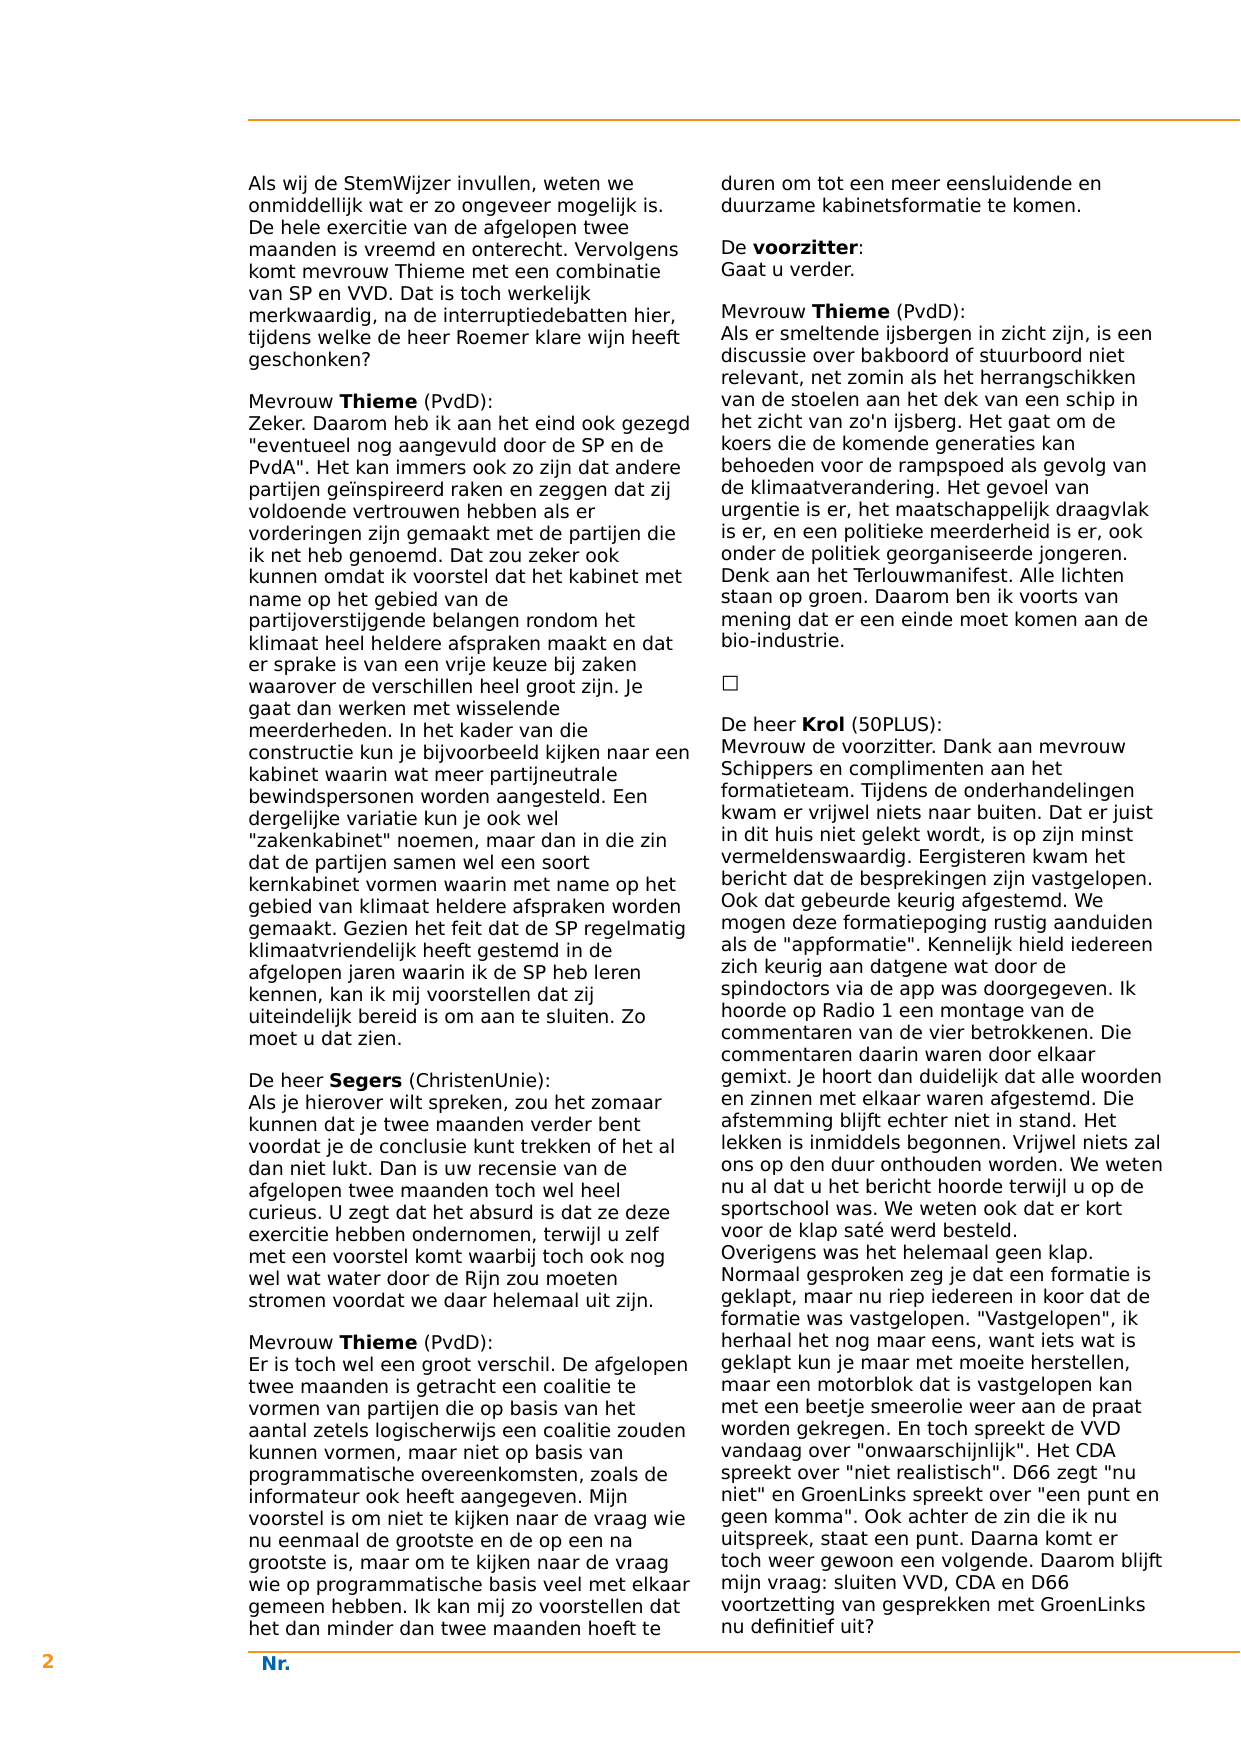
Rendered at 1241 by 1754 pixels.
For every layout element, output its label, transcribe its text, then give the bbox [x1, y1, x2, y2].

text Zeker. Daarom heb ik aan het eind ook gezegd "eventueel nog aangevuld door de SP en de PvdA". Het kan immers ook zo zijn dat andere partijen geïnspireerd raken en zeggen dat zij voldoende vertrouwen hebben als er vorderingen zijn gemaakt met de partijen die ik net heb genoemd. Dat zou zeker ook kunnen omdat ik voorstel dat het kabinet met name op het gebied van de partijoverstijgende belangen rondom het klimaat heel heldere afspraken maakt en dat er sprake is van een vrije keuze bij zaken waarover de verschillen heel groot zijn. Je gaat dan werken met wisselende meerderheden. In het kader van die constructie kun je bijvoorbeeld kijken naar een kabinet waarin wat meer partijneutrale bewindspersonen worden aangesteld. Een dergelijke variatie kun je ook wel "zakenkabinet" noemen, maar dan in die zin dat de partijen samen wel een soort kernkabinet vormen waarin met name op het gebied van klimaat heldere afspraken worden gemaakt. Gezien het feit dat de SP regelmatig klimaatvriendelijk heeft gestemd in de afgelopen jaren waarin ik de SP heb leren kennen, kan ik mij voorstellen dat zij uiteindelijk bereid is om aan te sluiten. Zo moet u dat zien. [248, 413, 691, 1050]
text Mevrouw de voorzitter. Dank aan mevrouw Schippers en complimenten aan het formatieteam. Tijdens de onderhandelingen kwam er vrijwel niets naar buiten. Dat er juist in dit huis niet gelekt wordt, is op zijn minst vermeldenswaardig. Eergisteren kwam het bericht dat de besprekingen zijn vastgelopen. Ook dat gebeurde keurig afgestemd. We mogen deze formatiepoging rustig aanduiden als de "appformatie". Kennelijk hield iedereen zich keurig aan datgene wat door de spindoctors via de app was doorgegeven. Ik hoorde op Radio 1 een montage van de commentaren van de vier betrokkenen. Die commentaren daarin waren door elkaar gemixt. Je hoort dan duidelijk dat alle woorden en zinnen met elkaar waren afgestemd. Die afstemming blijft echter niet in stand. Het lekken is inmiddels begonnen. Vrijwel niets zal ons op den duur onthouden worden. We weten nu al dat u het bericht hoorde terwijl u op de sportschool was. We weten ook dat er kort voor de klap saté werd besteld. [721, 736, 1163, 1242]
text De voorzitter: [721, 237, 1163, 259]
text Mevrouw Thieme (PvdD): [248, 1332, 691, 1354]
text Als wij de StemWijzer invullen, weten we onmiddellijk wat er zo ongeveer mogelijk is. De hele exercitie van de afgelopen twee maanden is vreemd en onterecht. Vervolgens komt mevrouw Thieme met een combinatie van SP en VVD. Dat is toch werkelijk merkwaardig, na de interruptiedebatten hier, tijdens welke de heer Roemer klare wijn heeft geschonken? [248, 173, 691, 371]
text Gaat u verder. [721, 259, 1163, 281]
text De heer Segers (ChristenUnie): [248, 1070, 691, 1092]
text duren om tot een meer eensluidende en duurzame kabinetsformatie te komen. [721, 173, 1163, 217]
text Er is toch wel een groot verschil. De afgelopen twee maanden is getracht een coalitie te vormen van partijen die op basis van het aantal zetels logischerwijs een coalitie zouden kunnen vormen, maar niet op basis van programmatische overeenkomsten, zoals de informateur ook heeft aangegeven. Mijn voorstel is om niet te kijken naar de vraag wie nu eenmaal de grootste en de op een na grootste is, maar om te kijken naar de vraag wie op programmatische basis veel met elkaar gemeen hebben. Ik kan mij zo voorstellen dat het dan minder dan twee maanden hoeft te [248, 1354, 691, 1639]
text Mevrouw Thieme (PvdD): [721, 301, 1163, 323]
text Als er smeltende ijsbergen in zicht zijn, is een discussie over bakboord of stuurboord niet relevant, net zomin als het herrangschikken van de stoelen aan het dek van een schip in het zicht van zo'n ijsberg. Het gaat om de koers die de komende generaties kan behoeden voor de rampspoed als gevolg van de klimaatverandering. Het gevoel van urgentie is er, het maatschappelijk draagvlak is er, en een politieke meerderheid is er, ook onder de politiek georganiseerde jongeren. Denk aan het Terlouwmanifest. Alle lichten staan op groen. Daarom ben ik voorts van mening dat er een einde moet komen aan de bio-industrie. [721, 323, 1163, 652]
text Overigens was het helemaal geen klap. Normaal gesproken zeg je dat een formatie is geklapt, maar nu riep iedereen in koor dat de formatie was vastgelopen. "Vastgelopen", ik herhaal het nog maar eens, want iets wat is geklapt kun je maar met moeite herstellen, maar een motorblok dat is vastgelopen kan met een beetje smeerolie weer aan de praat worden gekregen. En toch spreekt de VVD vandaag over "onwaarschijnlijk". Het CDA spreekt over "niet realistisch". D66 zegt "nu niet" en GroenLinks spreekt over "een punt en geen komma". Ook achter de zin die ik nu uitspreek, staat een punt. Daarna komt er toch weer gewoon een volgende. Daarom blijft mijn vraag: sluiten VVD, CDA en D66 voortzetting van gesprekken met GroenLinks nu definitief uit? [721, 1242, 1163, 1637]
text ⬜ [721, 672, 1163, 694]
text Als je hierover wilt spreken, zou het zomaar kunnen dat je twee maanden verder bent voordat je de conclusie kunt trekken of het al dan niet lukt. Dan is uw recensie van de afgelopen twee maanden toch wel heel curieus. U zegt dat het absurd is dat ze deze exercitie hebben ondernomen, terwijl u zelf met een voorstel komt waarbij toch ook nog wel wat water door de Rijn zou moeten stromen voordat we daar helemaal uit zijn. [248, 1092, 691, 1312]
text Mevrouw Thieme (PvdD): [248, 391, 691, 413]
text De heer Krol (50PLUS): [721, 714, 1163, 736]
